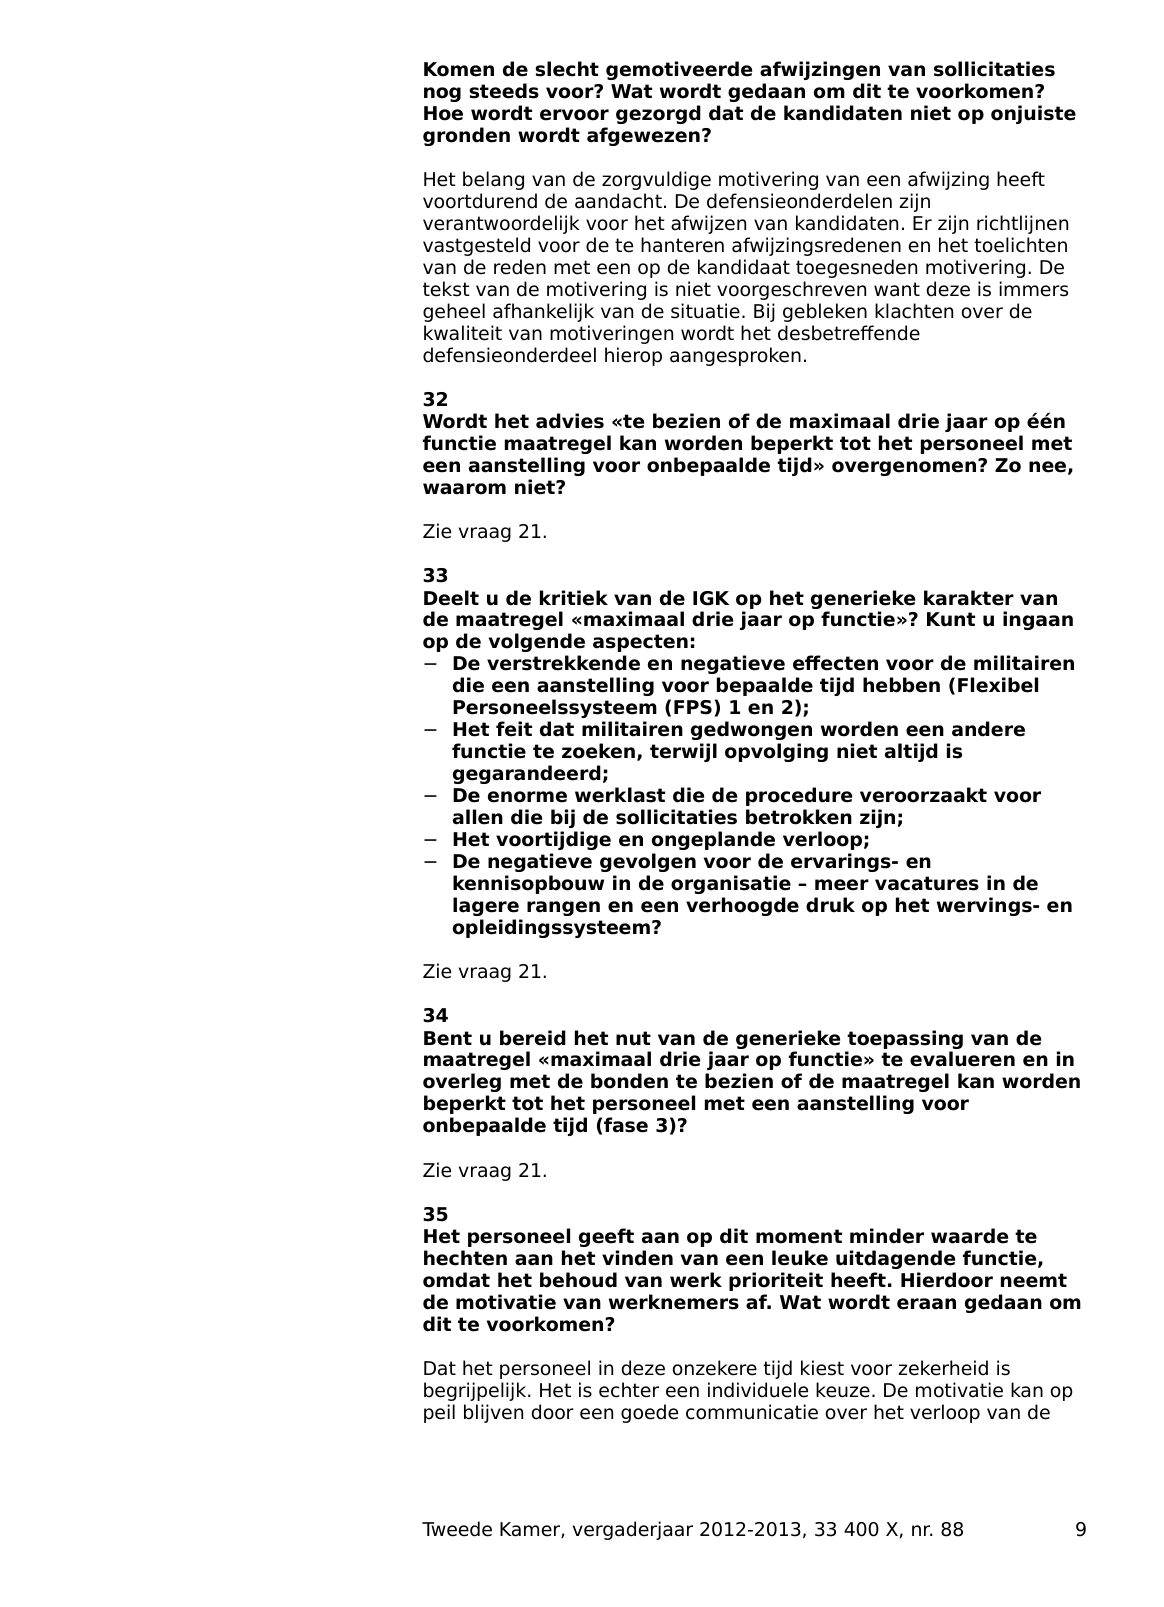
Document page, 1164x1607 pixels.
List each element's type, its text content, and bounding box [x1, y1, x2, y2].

text Het personeel geeft aan op dit moment minder waarde te hechten aan het vinden van een leuke uitdagende functie, omdat het behoud van werk prioriteit heeft. Hierdoor neemt de motivatie van werknemers af. Wat wordt eraan gedaan om dit te voorkomen? [422, 1226, 1087, 1336]
text Zie vraag 21. [422, 961, 1087, 983]
text Zie vraag 21. [422, 521, 1087, 543]
text − De enorme werklast die de procedure veroorzaakt voor allen die bij de sollicitaties betrokken zijn; [422, 785, 1087, 829]
text Het belang van de zorgvuldige motivering van een afwijzing heeft voortdurend de aandacht. De defensieonderdelen zijn verantwoordelijk voor het afwijzen van kandidaten. Er zijn richtlijnen vastgesteld voor de te hanteren afwijzingsredenen en het toelichten van de reden met een op de kandidaat toegesneden motivering. De tekst van de motivering is niet voorgeschreven want deze is immers geheel afhankelijk van de situatie. Bij gebleken klachten over de kwaliteit van motiveringen wordt het desbetreffende defensieonderdeel hierop aangesproken. [422, 169, 1087, 367]
text Deelt u de kritiek van de IGK op het generieke karakter van de maatregel «maximaal drie jaar op functie»? Kunt u ingaan op de volgende aspecten: [422, 587, 1087, 653]
text − De negatieve gevolgen voor de ervarings- en kennisopbouw in de organisatie – meer vacatures in de lagere rangen en een verhoogde druk op het wervings- en opleidingssysteem? [422, 851, 1087, 939]
text Komen de slecht gemotiveerde afwijzingen van sollicitaties nog steeds voor? Wat wordt gedaan om dit te voorkomen? Hoe wordt ervoor gezorgd dat de kandidaten niet op onjuiste gronden wordt afgewezen? [422, 59, 1087, 147]
text Bent u bereid het nut van de generieke toepassing van de maatregel «maximaal drie jaar op functie» te evalueren en in overleg met de bonden te bezien of de maatregel kan worden beperkt tot het personeel met een aanstelling voor onbepaalde tijd (fase 3)? [422, 1027, 1087, 1137]
text Zie vraag 21. [422, 1159, 1087, 1181]
text 35 [422, 1204, 1087, 1226]
text 33 [422, 565, 1087, 587]
text − De verstrekkende en negatieve effecten voor de militairen die een aanstelling voor bepaalde tijd hebben (Flexibel Personeelssysteem (FPS) 1 en 2); [422, 653, 1087, 719]
text 34 [422, 1005, 1087, 1027]
text − Het voortijdige en ongeplande verloop; [422, 829, 1087, 851]
text 32 [422, 389, 1087, 411]
text Dat het personeel in deze onzekere tijd kiest voor zekerheid is begrijpelijk. Het is echter een individuele keuze. De motivatie kan op peil blijven door een goede communicatie over het verloop van de [422, 1358, 1087, 1424]
text − Het feit dat militairen gedwongen worden een andere functie te zoeken, terwijl opvolging niet altijd is gegarandeerd; [422, 719, 1087, 785]
text Wordt het advies «te bezien of de maximaal drie jaar op één functie maatregel kan worden beperkt tot het personeel met een aanstelling voor onbepaalde tijd» overgenomen? Zo nee, waarom niet? [422, 411, 1087, 499]
